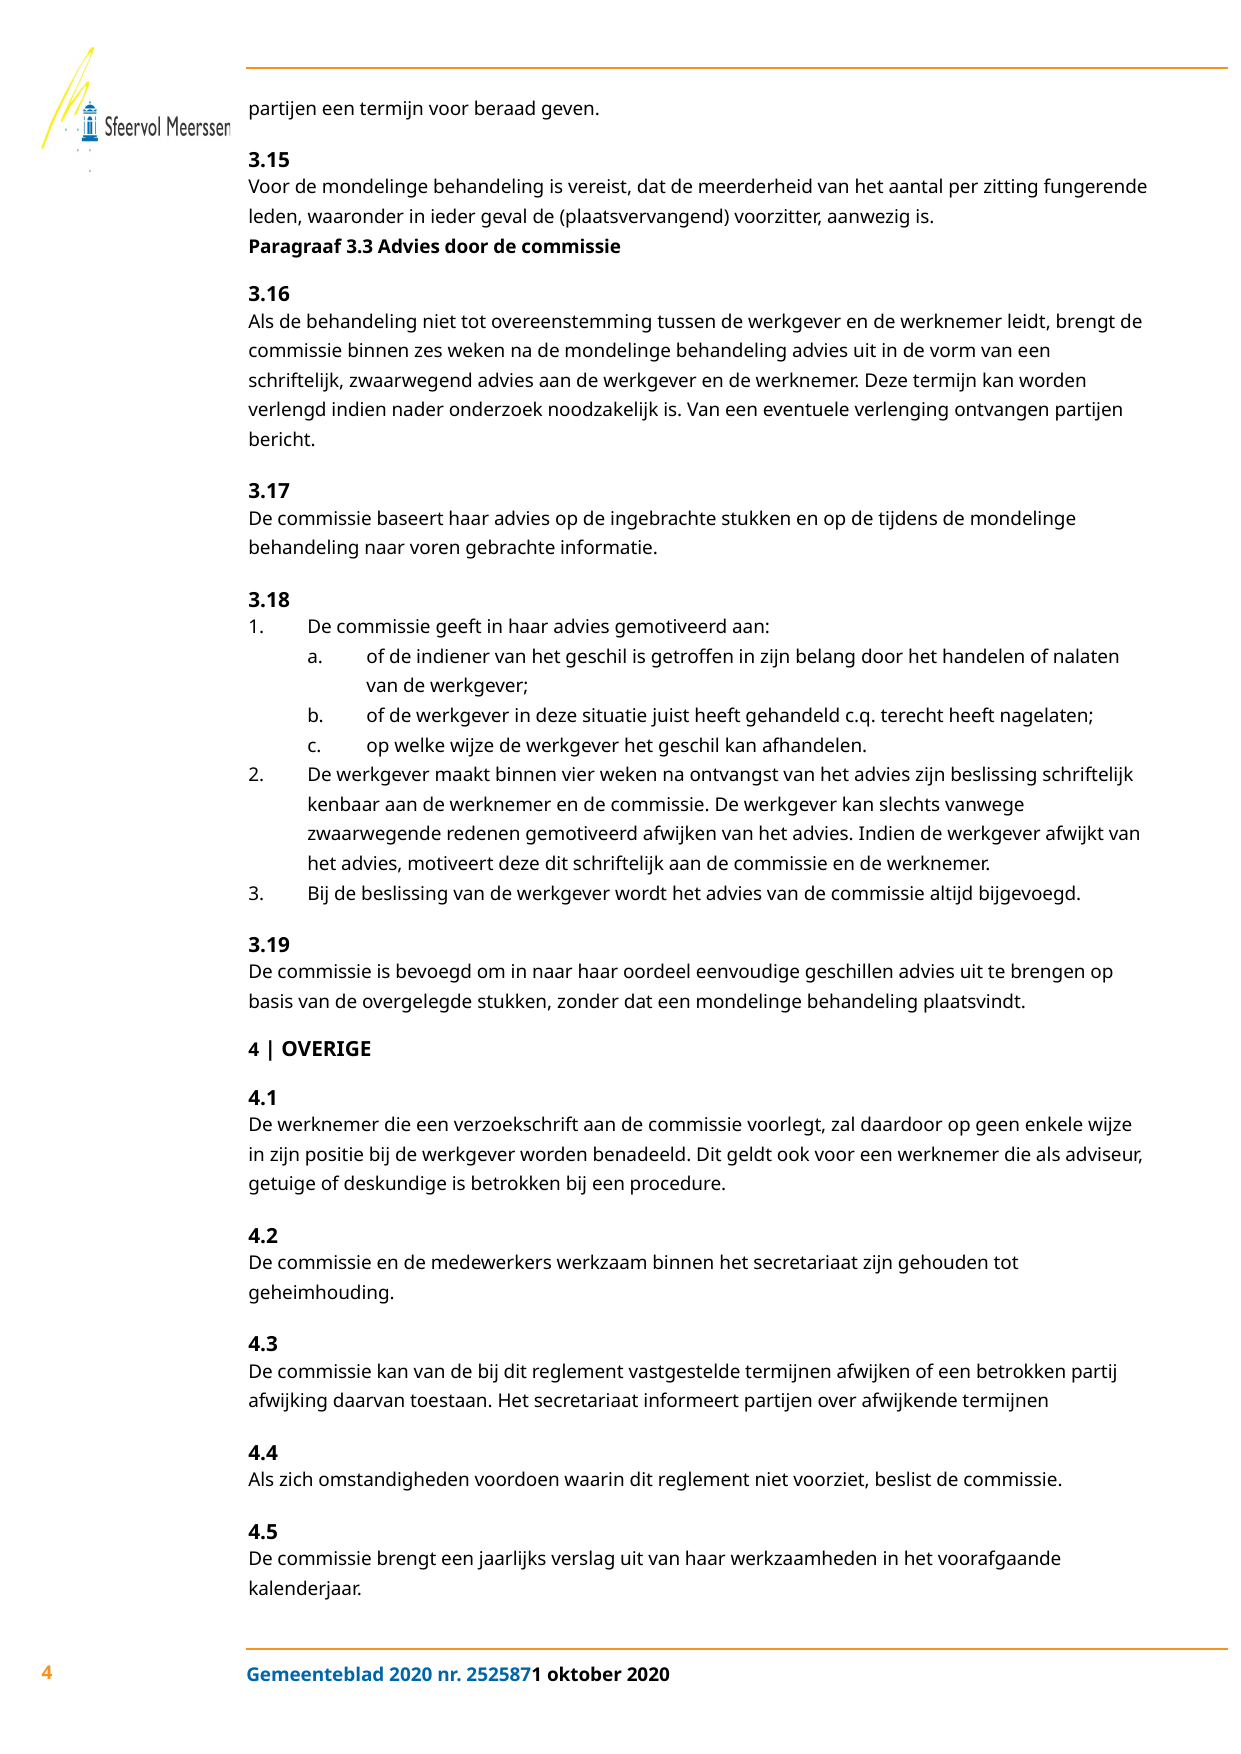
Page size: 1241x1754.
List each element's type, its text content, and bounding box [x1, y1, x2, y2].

text Voor de mondelinge behandeling is vereist, dat de meerderheid van het aantal per zitting fungerende leden, waaronder in ieder geval de (plaatsvervangend) voorzitter, aanwezig is. [248, 174, 1152, 229]
list op welke wijze de werkgever het geschil kan afhandelen. [307, 732, 1152, 757]
text 4.2 [248, 1221, 1152, 1249]
text Als zich omstandigheden voordoen waarin dit reglement niet voorziet, beslist de commissie. [248, 1466, 1152, 1492]
text De werknemer die een verzoekschrift aan de commissie voorlegt, zal daardoor op geen enkele wijze in zijn positie bij de werkgever worden benadeeld. Dit geldt ook voor een werknemer die als adviseur, getuige of deskundige is betrokken bij een procedure. [248, 1111, 1152, 1196]
text 4.5 [248, 1517, 1152, 1545]
text 3.16 [248, 279, 1152, 308]
text 3.17 [248, 477, 1152, 505]
picture [41, 47, 231, 172]
text 4 | OVERIGE [248, 1034, 1152, 1062]
list Bij de beslissing van de werkgever wordt het advies van de commissie altijd bijgevoegd. [248, 880, 1152, 905]
list De werkgever maakt binnen vier weken na ontvangst van het advies zijn beslissing schriftelijk kenbaar aan de werknemer en de commissie. De werkgever kan slechts vanwege zwaarwegende redenen gemotiveerd afwijken van het advies. Indien de werkgever afwijkt van het advies, motiveert deze dit schriftelijk aan de commissie en de werknemer. [248, 761, 1152, 876]
list of de indiener van het geschil is getroffen in zijn belang door het handelen of nalaten van de werkgever; [307, 643, 1152, 698]
text De commissie kan van de bij dit reglement vastgestelde termijnen afwijken of een betrokken partij afwijking daarvan toestaan. Het secretariaat informeert partijen over afwijkende termijnen [248, 1358, 1152, 1413]
text 4.1 [248, 1083, 1152, 1111]
text Paragraaf 3.3 Advies door de commissie [248, 233, 1152, 258]
list De commissie geeft in haar advies gemotiveerd aan: [248, 613, 1152, 639]
text De commissie is bevoegd om in naar haar oordeel eenvoudige geschillen advies uit te brengen op basis van de overgelegde stukken, zonder dat een mondelinge behandeling plaatsvindt. [248, 958, 1152, 1014]
text partijen een termijn voor beraad geven. [248, 95, 1152, 121]
text De commissie brengt een jaarlijks verslag uit van haar werkzaamheden in het voorafgaande kalenderjaar. [248, 1545, 1152, 1601]
list of de werkgever in deze situatie juist heeft gehandeld c.q. terecht heeft nagelaten; [307, 702, 1152, 728]
text 3.19 [248, 930, 1152, 958]
text 3.18 [248, 585, 1152, 613]
text De commissie baseert haar advies op de ingebrachte stukken en op de tijdens de mondelinge behandeling naar voren gebrachte informatie. [248, 505, 1152, 560]
text 3.15 [248, 145, 1152, 174]
text Als de behandeling niet tot overeenstemming tussen de werkgever en de werknemer leidt, brengt de commissie binnen zes weken na de mondelinge behandeling advies uit in de vorm van een schriftelijk, zwaarwegend advies aan de werkgever en de werknemer. Deze termijn kan worden verlengd indien nader onderzoek noodzakelijk is. Van een eventuele verlenging ontvangen partijen bericht. [248, 308, 1152, 452]
text De commissie en de medewerkers werkzaam binnen het secretariaat zijn gehouden tot geheimhouding. [248, 1249, 1152, 1305]
text 4.3 [248, 1329, 1152, 1358]
text 4.4 [248, 1438, 1152, 1466]
